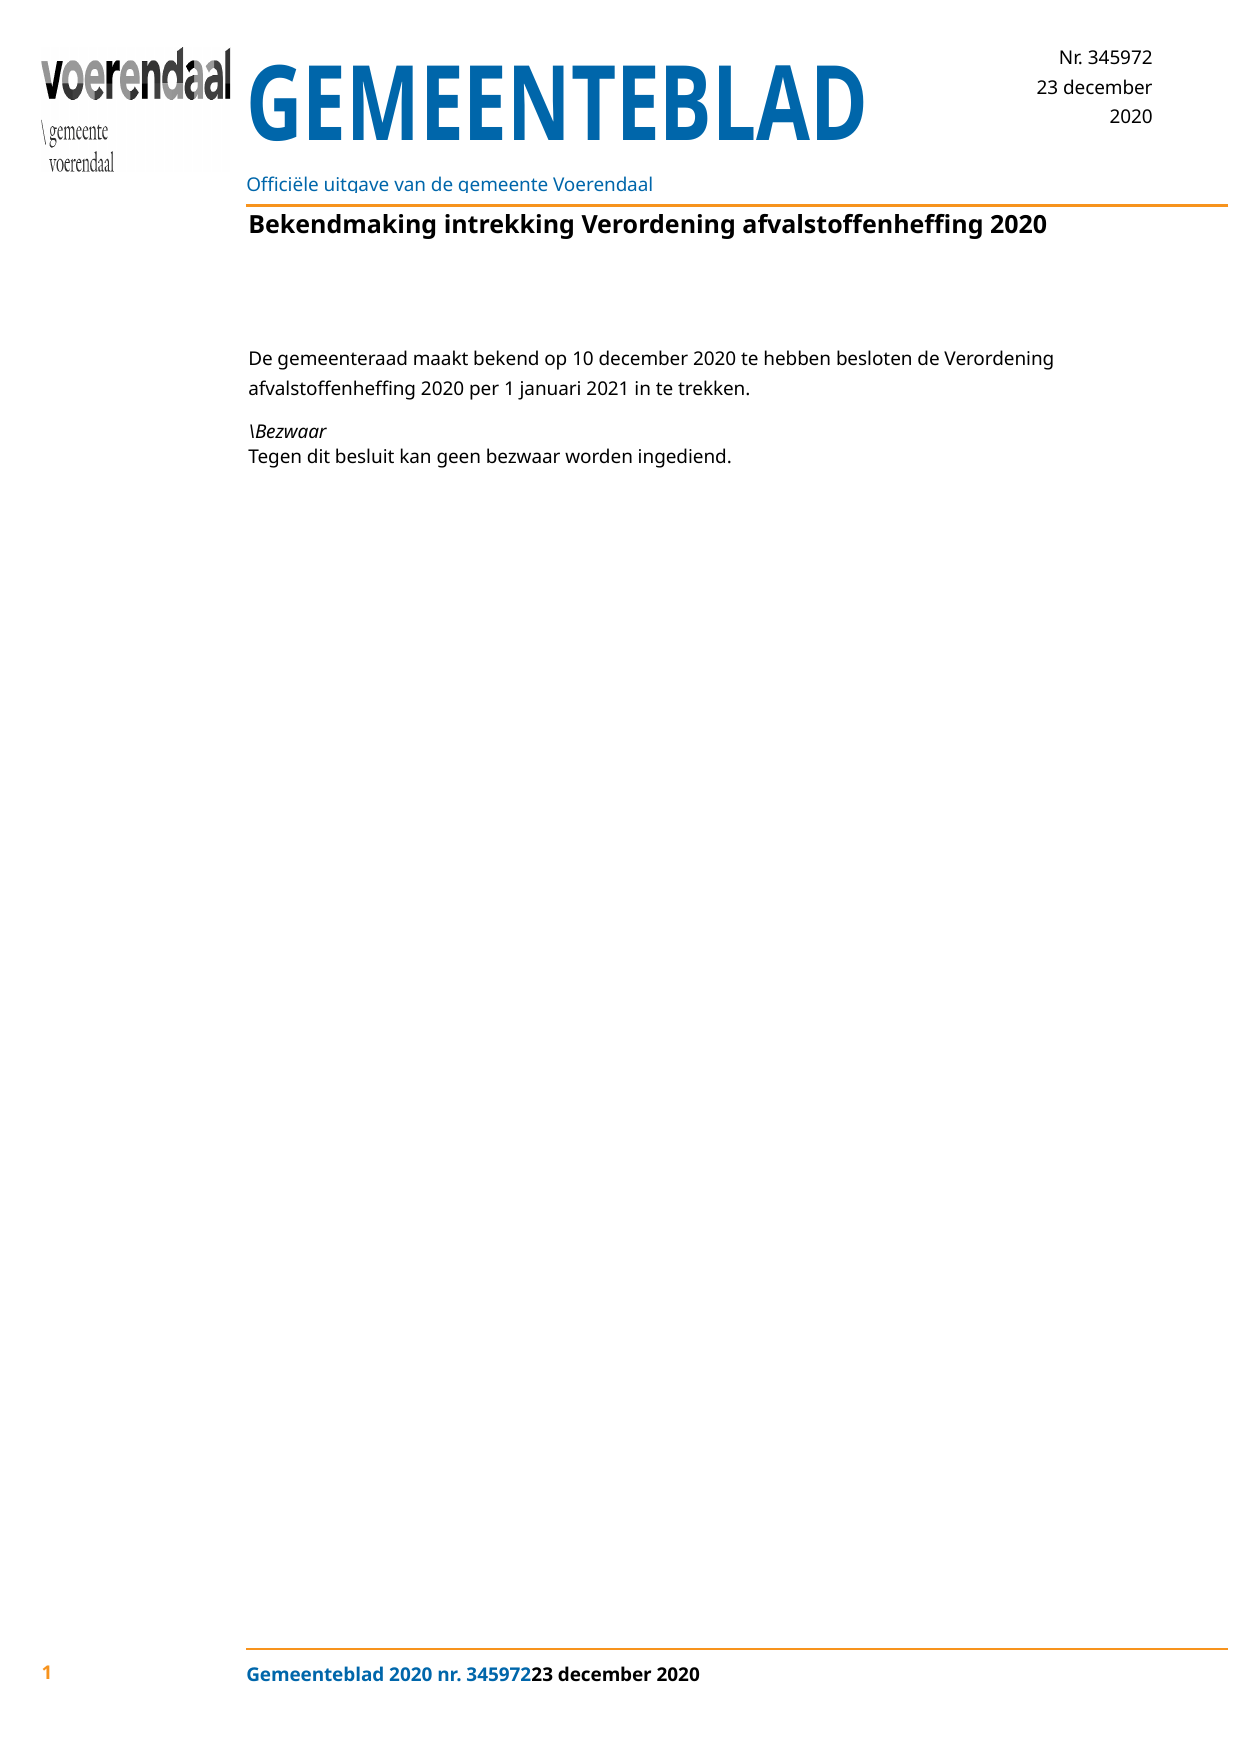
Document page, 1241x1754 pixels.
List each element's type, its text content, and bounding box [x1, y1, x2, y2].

picture [41, 47, 231, 172]
text Bekendmaking intrekking Verordening afvalstoffenheffing 2020 [248, 207, 1152, 241]
text Tegen dit besluit kan geen bezwaar worden ingediend. [248, 444, 1152, 469]
text De gemeenteraad maakt bekend op 10 december 2020 te hebben besloten de Verordening afvalstoffenheffing 2020 per 1 januari 2021 in te trekken. [248, 345, 1152, 401]
text \Bezwaar [248, 418, 1152, 444]
